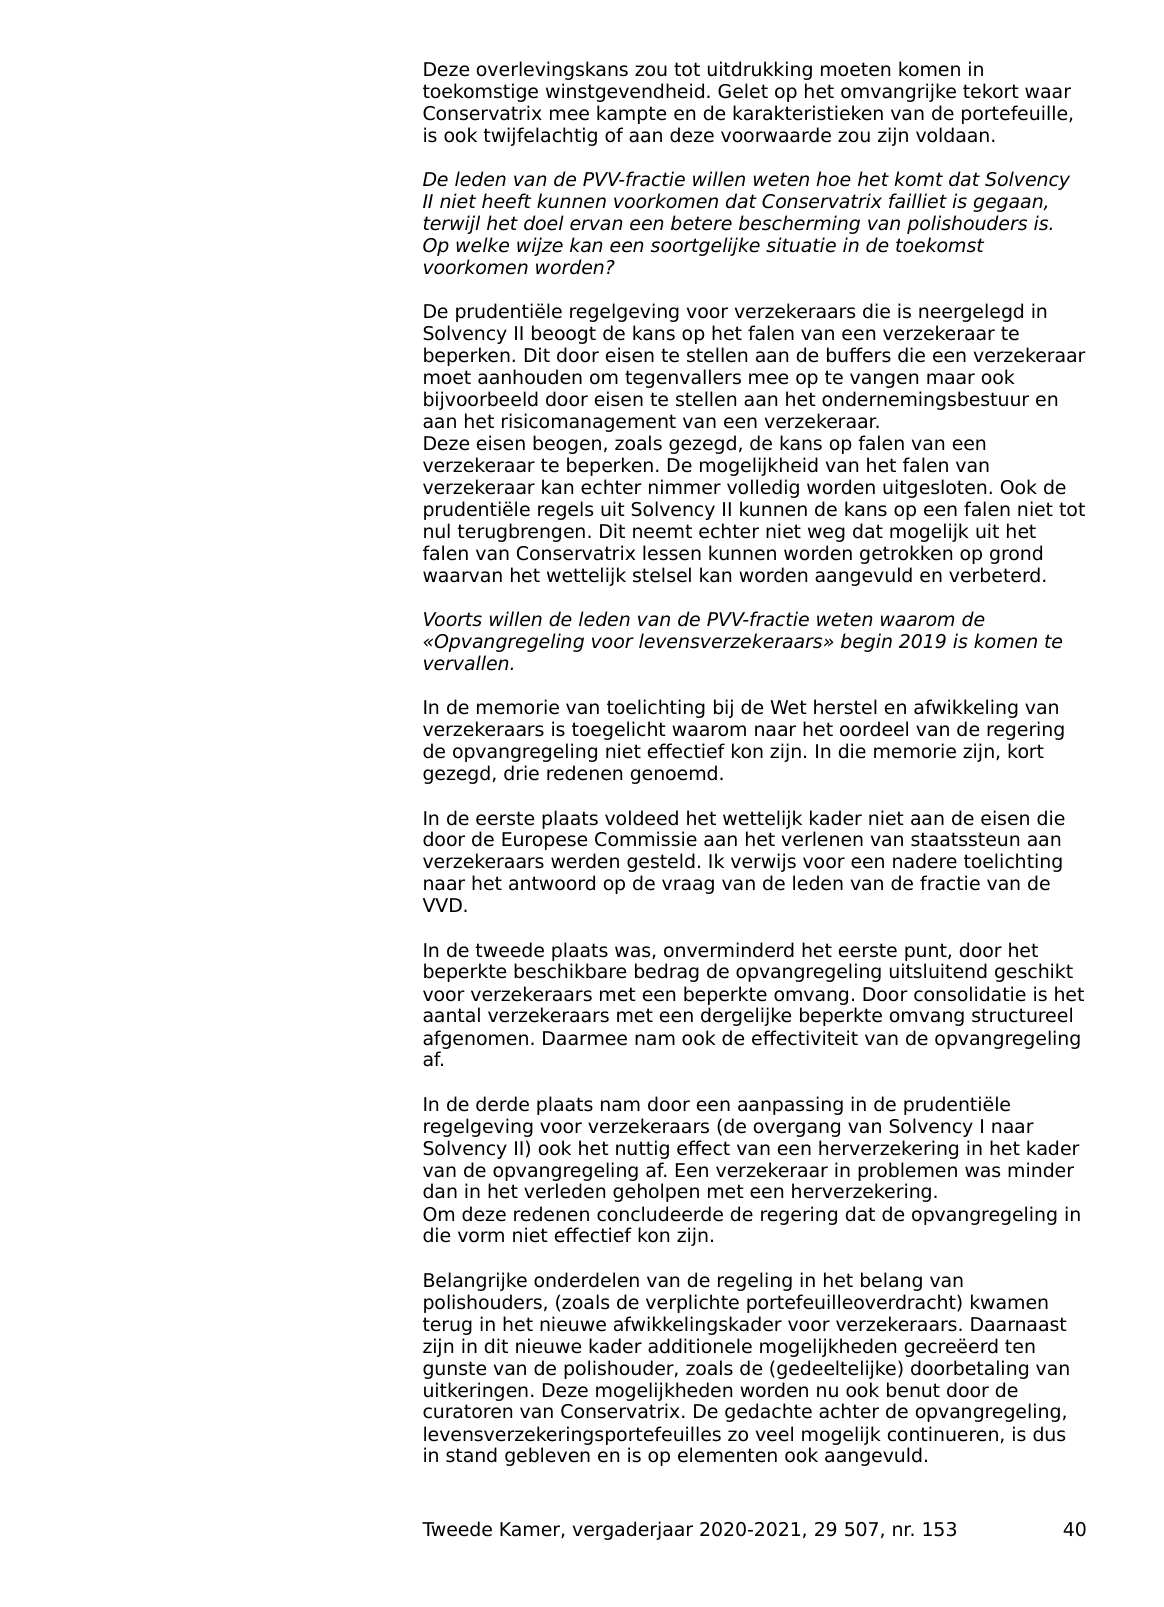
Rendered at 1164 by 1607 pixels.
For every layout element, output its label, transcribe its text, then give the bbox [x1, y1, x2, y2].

text In de eerste plaats voldeed het wettelijk kader niet aan de eisen die door de Europese Commissie aan het verlenen van staatssteun aan verzekeraars werden gesteld. Ik verwijs voor een nadere toelichting naar het antwoord op de vraag van de leden van de fractie van de VVD. [422, 807, 1087, 917]
text In de memorie van toelichting bij de Wet herstel en afwikkeling van verzekeraars is toegelicht waarom naar het oordeel van de regering de opvangregeling niet effectief kon zijn. In die memorie zijn, kort gezegd, drie redenen genoemd. [422, 697, 1087, 785]
text Om deze redenen concludeerde de regering dat de opvangregeling in die vorm niet effectief kon zijn. [422, 1203, 1087, 1247]
subtitle De leden van de PVV-fractie willen weten hoe het komt dat Solvency II niet heeft kunnen voorkomen dat Conservatrix failliet is gegaan, terwijl het doel ervan een betere bescherming van polishouders is. Op welke wijze kan een soortgelijke situatie in de toekomst voorkomen worden? [422, 169, 1087, 279]
text De prudentiële regelgeving voor verzekeraars die is neergelegd in Solvency II beoogt de kans op het falen van een verzekeraar te beperken. Dit door eisen te stellen aan de buffers die een verzekeraar moet aanhouden om tegenvallers mee op te vangen maar ook bijvoorbeeld door eisen te stellen aan het ondernemingsbestuur en aan het risicomanagement van een verzekeraar. [422, 301, 1087, 433]
text In de derde plaats nam door een aanpassing in de prudentiële regelgeving voor verzekeraars (de overgang van Solvency I naar Solvency II) ook het nuttig effect van een herverzekering in het kader van de opvangregeling af. Een verzekeraar in problemen was minder dan in het verleden geholpen met een herverzekering. [422, 1093, 1087, 1203]
text Deze eisen beogen, zoals gezegd, de kans op falen van een verzekeraar te beperken. De mogelijkheid van het falen van verzekeraar kan echter nimmer volledig worden uitgesloten. Ook de prudentiële regels uit Solvency II kunnen de kans op een falen niet tot nul terugbrengen. Dit neemt echter niet weg dat mogelijk uit het falen van Conservatrix lessen kunnen worden getrokken op grond waarvan het wettelijk stelsel kan worden aangevuld en verbeterd. [422, 433, 1087, 587]
text In de tweede plaats was, onverminderd het eerste punt, door het beperkte beschikbare bedrag de opvangregeling uitsluitend geschikt voor verzekeraars met een beperkte omvang. Door consolidatie is het aantal verzekeraars met een dergelijke beperkte omvang structureel afgenomen. Daarmee nam ook de effectiviteit van de opvangregeling af. [422, 939, 1087, 1071]
text Deze overlevingskans zou tot uitdrukking moeten komen in toekomstige winstgevendheid. Gelet op het omvangrijke tekort waar Conservatrix mee kampte en de karakteristieken van de portefeuille, is ook twijfelachtig of aan deze voorwaarde zou zijn voldaan. [422, 59, 1087, 147]
text Voorts willen de leden van de PVV-fractie weten waarom de «Opvangregeling voor levensverzekeraars» begin 2019 is komen te vervallen. [422, 609, 1087, 675]
text Belangrijke onderdelen van de regeling in het belang van polishouders, (zoals de verplichte portefeuilleoverdracht) kwamen terug in het nieuwe afwikkelingskader voor verzekeraars. Daarnaast zijn in dit nieuwe kader additionele mogelijkheden gecreëerd ten gunste van de polishouder, zoals de (gedeeltelijke) doorbetaling van uitkeringen. Deze mogelijkheden worden nu ook benut door de curatoren van Conservatrix. De gedachte achter de opvangregeling, levensverzekeringsportefeuilles zo veel mogelijk continueren, is dus in stand gebleven en is op elementen ook aangevuld. [422, 1269, 1087, 1467]
